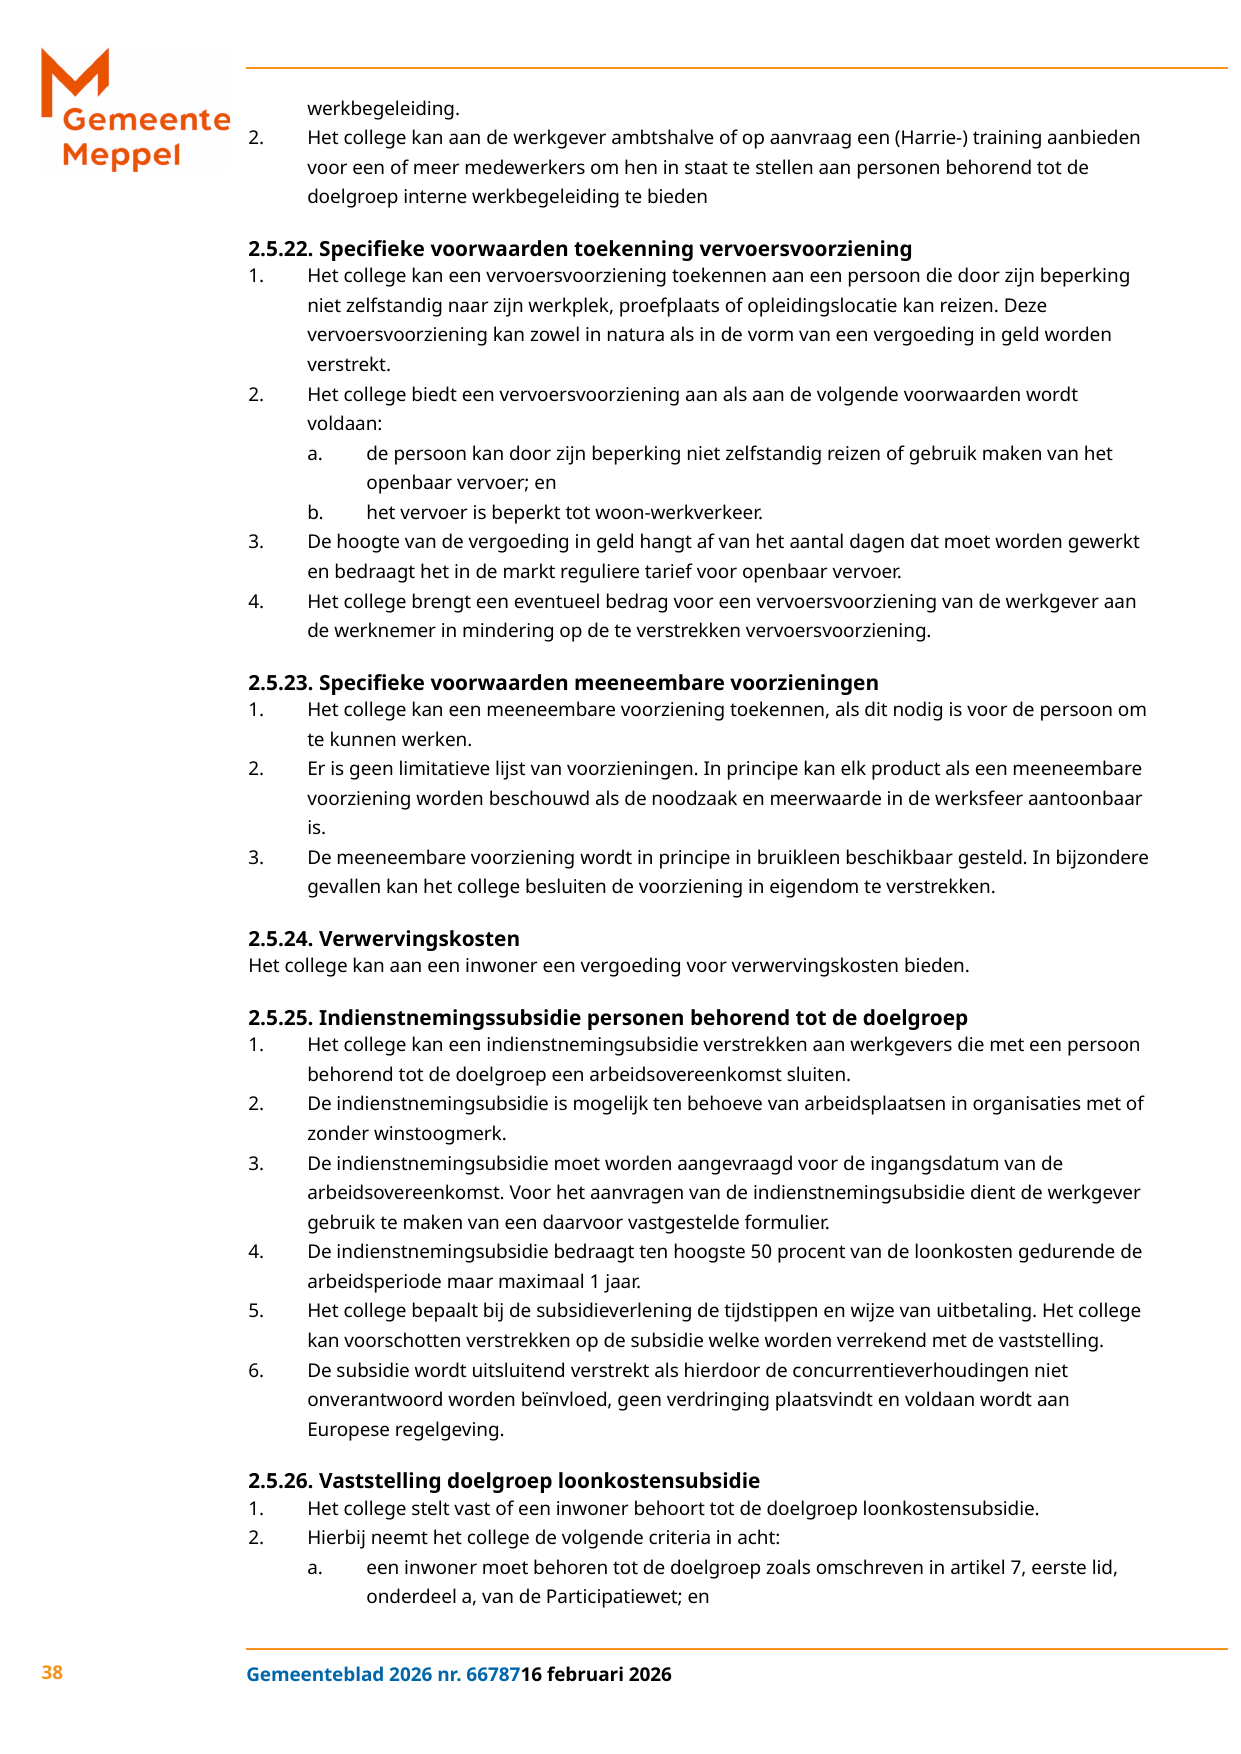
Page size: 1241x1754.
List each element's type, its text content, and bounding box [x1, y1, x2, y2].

list een inwoner moet behoren tot de doelgroep zoals omschreven in artikel 7, eerste lid, onderdeel a, van de Participatiewet; en [307, 1554, 1152, 1609]
list de persoon kan door zijn beperking niet zelfstandig reizen of gebruik maken van het openbaar vervoer; en [307, 440, 1152, 495]
list Het college brengt een eventueel bedrag voor een vervoersvoorziening van de werkgever aan de werknemer in mindering op de te verstrekken vervoersvoorziening. [248, 588, 1152, 643]
list Er is geen limitatieve lijst van voorzieningen. In principe kan elk product als een meeneembare voorziening worden beschouwd als de noodzaak en meerwaarde in de werksfeer aantoonbaar is. [248, 755, 1152, 840]
list Het college bepaalt bij de subsidieverlening de tijdstippen en wijze van uitbetaling. Het college kan voorschotten verstrekken op de subsidie welke worden verrekend met de vaststelling. [248, 1298, 1152, 1353]
list Het college kan een meeneembare voorziening toekennen, als dit nodig is voor de persoon om te kunnen werken. [248, 696, 1152, 752]
list Het college kan aan de werkgever ambtshalve of op aanvraag een (Harrie-) training aanbieden voor een of meer medewerkers om hen in staat te stellen aan personen behorend tot de doelgroep interne werkbegeleiding te bieden [248, 124, 1152, 209]
list Hierbij neemt het college de volgende criteria in acht: [248, 1524, 1152, 1550]
list Het college kan een indienstnemingsubsidie verstrekken aan werkgevers die met een persoon behorend tot de doelgroep een arbeidsovereenkomst sluiten. [248, 1031, 1152, 1087]
text 2.5.26. Vaststelling doelgroep loonkostensubsidie [248, 1466, 1152, 1495]
list Het college kan een vervoersvoorziening toekennen aan een persoon die door zijn beperking niet zelfstandig naar zijn werkplek, proefplaats of opleidingslocatie kan reizen. Deze vervoersvoorziening kan zowel in natura als in de vorm van een vergoeding in geld worden verstrekt. [248, 262, 1152, 377]
text Het college kan aan een inwoner een vergoeding voor verwervingskosten bieden. [248, 953, 1152, 978]
list Het college stelt vast of een inwoner behoort tot de doelgroep loonkostensubsidie. [248, 1495, 1152, 1521]
list De indienstnemingsubsidie is mogelijk ten behoeve van arbeidsplaatsen in organisaties met of zonder winstoogmerk. [248, 1091, 1152, 1146]
picture [41, 47, 231, 172]
list De indienstnemingsubsidie bedraagt ten hoogste 50 procent van de loonkosten gedurende de arbeidsperiode maar maximaal 1 jaar. [248, 1238, 1152, 1294]
text 2.5.25. Indienstnemingssubsidie personen behorend tot de doelgroep [248, 1003, 1152, 1031]
list De meeneembare voorziening wordt in principe in bruikleen beschikbaar gesteld. In bijzondere gevallen kan het college besluiten de voorziening in eigendom te verstrekken. [248, 844, 1152, 899]
text 2.5.22. Specifieke voorwaarden toekenning vervoersvoorziening [248, 234, 1152, 262]
list De subsidie wordt uitsluitend verstrekt als hierdoor de concurrentieverhoudingen niet onverantwoord worden beïnvloed, geen verdringing plaatsvindt en voldaan wordt aan Europese regelgeving. [248, 1357, 1152, 1442]
list het vervoer is beperkt tot woon-werkverkeer. [307, 499, 1152, 525]
list De indienstnemingsubsidie moet worden aangevraagd voor de ingangsdatum van de arbeidsovereenkomst. Voor het aanvragen van de indienstnemingsubsidie dient de werkgever gebruik te maken van een daarvoor vastgestelde formulier. [248, 1150, 1152, 1235]
text 2.5.23. Specifieke voorwaarden meeneembare voorzieningen [248, 668, 1152, 696]
list De hoogte van de vergoeding in geld hangt af van het aantal dagen dat moet worden gewerkt en bedraagt het in de markt reguliere tarief voor openbaar vervoer. [248, 529, 1152, 584]
list werkbegeleiding. [248, 95, 1152, 121]
list Het college biedt een vervoersvoorziening aan als aan de volgende voorwaarden wordt voldaan: [248, 381, 1152, 436]
text 2.5.24. Verwervingskosten [248, 924, 1152, 953]
